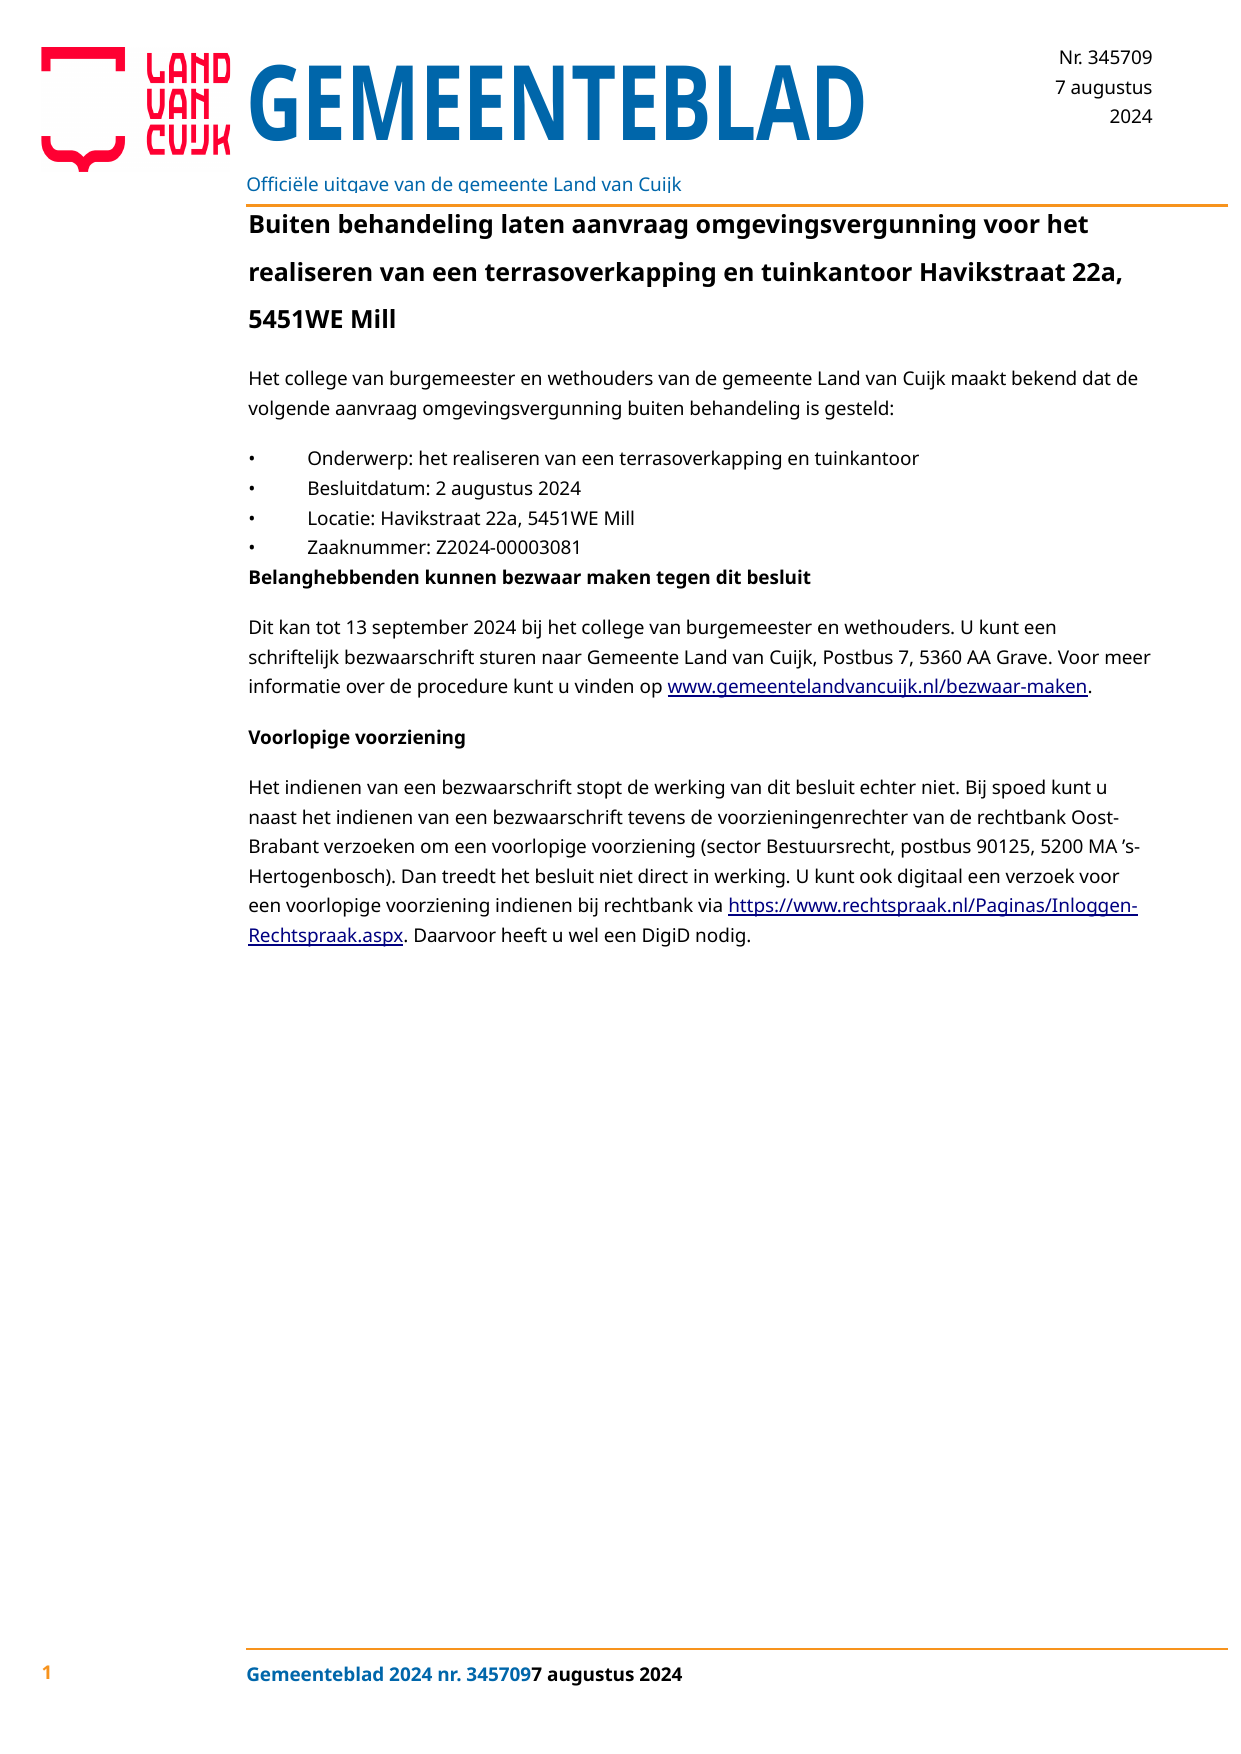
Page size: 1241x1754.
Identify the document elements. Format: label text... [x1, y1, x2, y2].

text Voorlopige voorziening [248, 724, 1152, 749]
picture [41, 47, 231, 172]
text Dit kan tot 13 september 2024 bij het college van burgemeester en wethouders. U kunt een schriftelijk bezwaarschrift sturen naar Gemeente Land van Cuijk, Postbus 7, 5360 AA Grave. Voor meer informatie over de procedure kunt u vinden op www.gemeentelandvancuijk.nl/bezwaar-maken. [248, 614, 1152, 699]
list Locatie: Havikstraat 22a, 5451WE Mill [248, 505, 1152, 530]
list Besluitdatum: 2 augustus 2024 [248, 475, 1152, 501]
list Onderwerp: het realiseren van een terrasoverkapping en tuinkantoor [248, 446, 1152, 471]
text Het college van burgemeester en wethouders van de gemeente Land van Cuijk maakt bekend dat de volgende aanvraag omgevingsvergunning buiten behandeling is gesteld: [248, 366, 1152, 421]
text Buiten behandeling laten aanvraag omgevingsvergunning voor het realiseren van een terrasoverkapping en tuinkantoor Havikstraat 22a, 5451WE Mill [248, 207, 1152, 336]
list Zaaknummer: Z2024-00003081 [248, 534, 1152, 560]
text Het indienen van een bezwaarschrift stopt de werking van dit besluit echter niet. Bij spoed kunt u naast het indienen van een bezwaarschrift tevens de voorzieningenrechter van de rechtbank Oost-Brabant verzoeken om een voorlopige voorziening (sector Bestuursrecht, postbus 90125, 5200 MA ’s-Hertogenbosch). Dan treedt het besluit niet direct in werking. U kunt ook digitaal een verzoek voor een voorlopige voorziening indienen bij rechtbank via https://www.rechtspraak.nl/Paginas/Inloggen-Rechtspraak.aspx. Daarvoor heeft u wel een DigiD nodig. [248, 774, 1152, 948]
text Belanghebbenden kunnen bezwaar maken tegen dit besluit [248, 564, 1152, 589]
